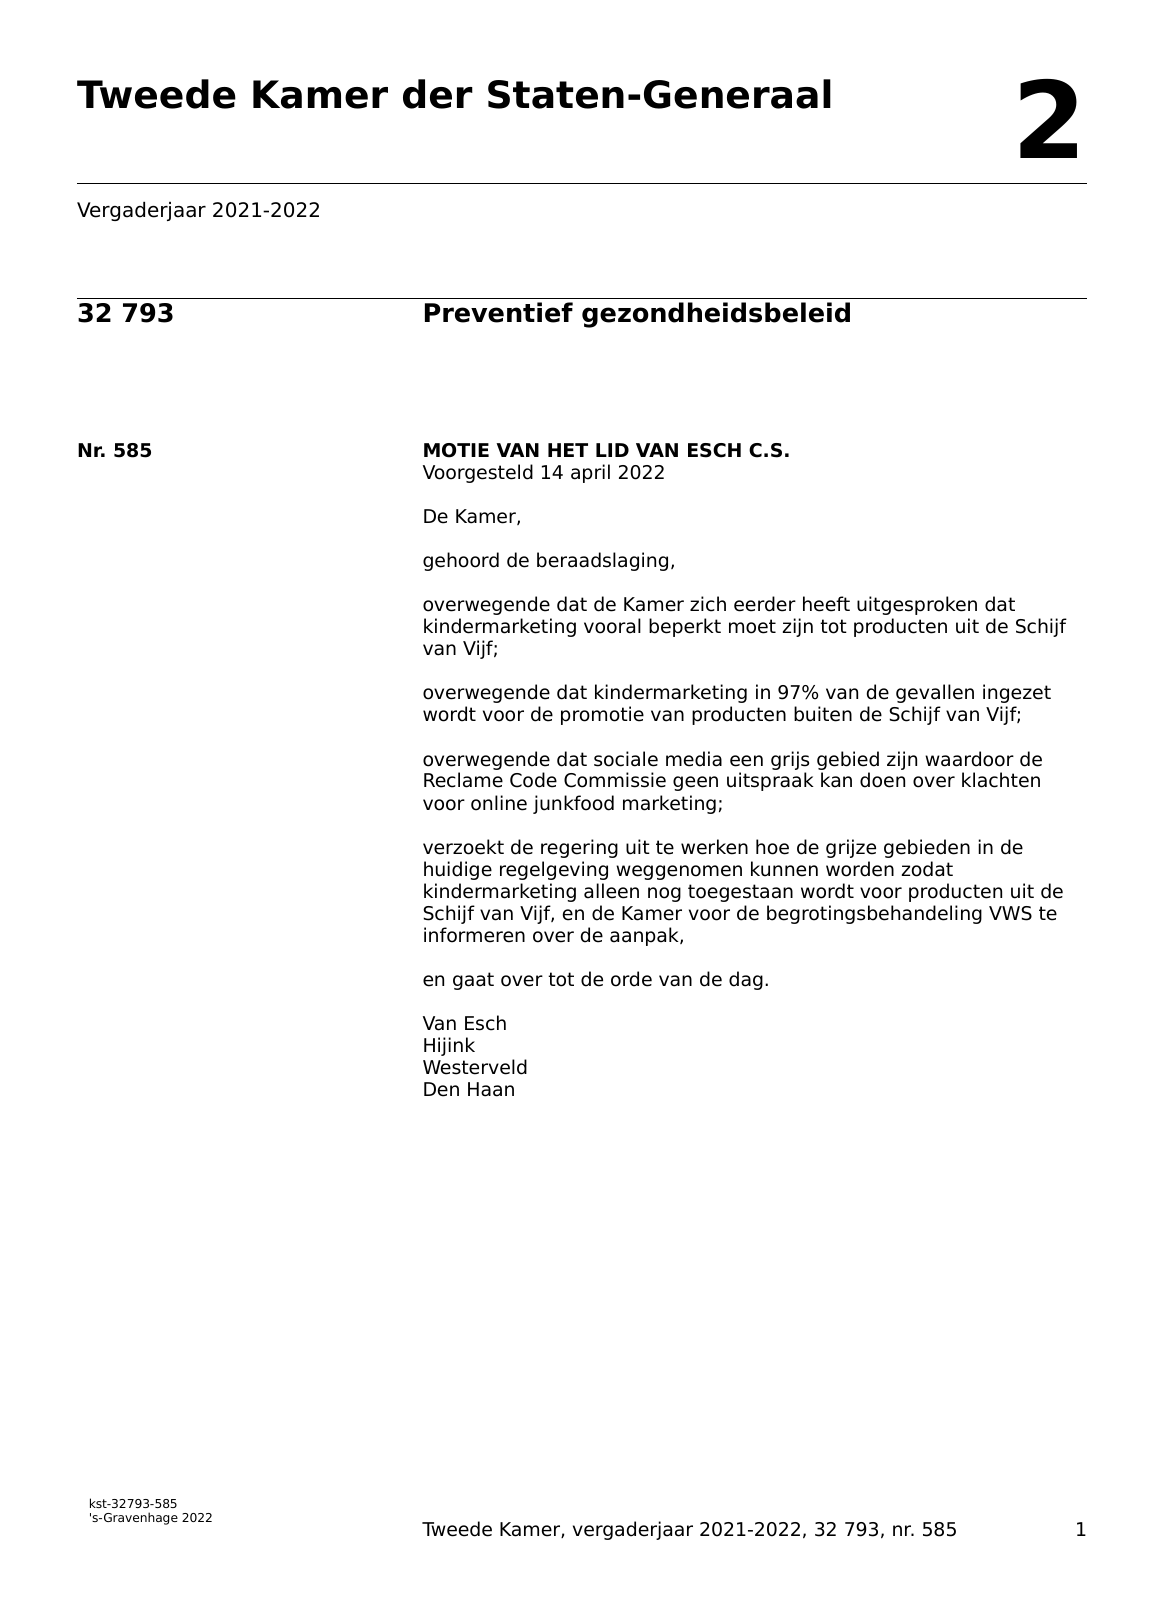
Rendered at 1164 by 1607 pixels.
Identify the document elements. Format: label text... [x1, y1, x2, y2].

text De Kamer, [422, 506, 1087, 528]
text Westerveld [422, 1057, 1087, 1079]
text overwegende dat de Kamer zich eerder heeft uitgesproken dat kindermarketing vooral beperkt moet zijn tot producten uit de Schijf van Vijf; [422, 594, 1087, 660]
text Hijink [422, 1035, 1087, 1057]
text Voorgesteld 14 april 2022 [422, 462, 1087, 484]
text gehoord de beraadslaging, [422, 550, 1087, 572]
text 's-Gravenhage 2022 [88, 1511, 323, 1525]
text overwegende dat sociale media een grijs gebied zijn waardoor de Reclame Code Commissie geen uitspraak kan doen over klachten voor online junkfood marketing; [422, 748, 1087, 814]
table_header Tweede Kamer der Staten-Generaal [77, 59, 886, 183]
text Van Esch [422, 1013, 1087, 1035]
table_cell Vergaderjaar 2021-2022 [77, 184, 1087, 298]
table_header 2 [886, 59, 1087, 183]
subtitle Nr. 585 MOTIE VAN HET LID VAN ESCH C.S. [77, 440, 1087, 462]
text en gaat over tot de orde van de dag. [422, 969, 1087, 991]
text overwegende dat kindermarketing in 97% van de gevallen ingezet wordt voor de promotie van producten buiten de Schijf van Vijf; [422, 682, 1087, 726]
text kst-32793-585 [88, 1497, 323, 1511]
subtitle 32 793 Preventief gezondheidsbeleid [77, 299, 1087, 329]
text Den Haan [422, 1079, 1087, 1101]
text verzoekt de regering uit te werken hoe de grijze gebieden in de huidige regelgeving weggenomen kunnen worden zodat kindermarketing alleen nog toegestaan wordt voor producten uit de Schijf van Vijf, en de Kamer voor de begrotingsbehandeling VWS te informeren over de aanpak, [422, 837, 1087, 946]
